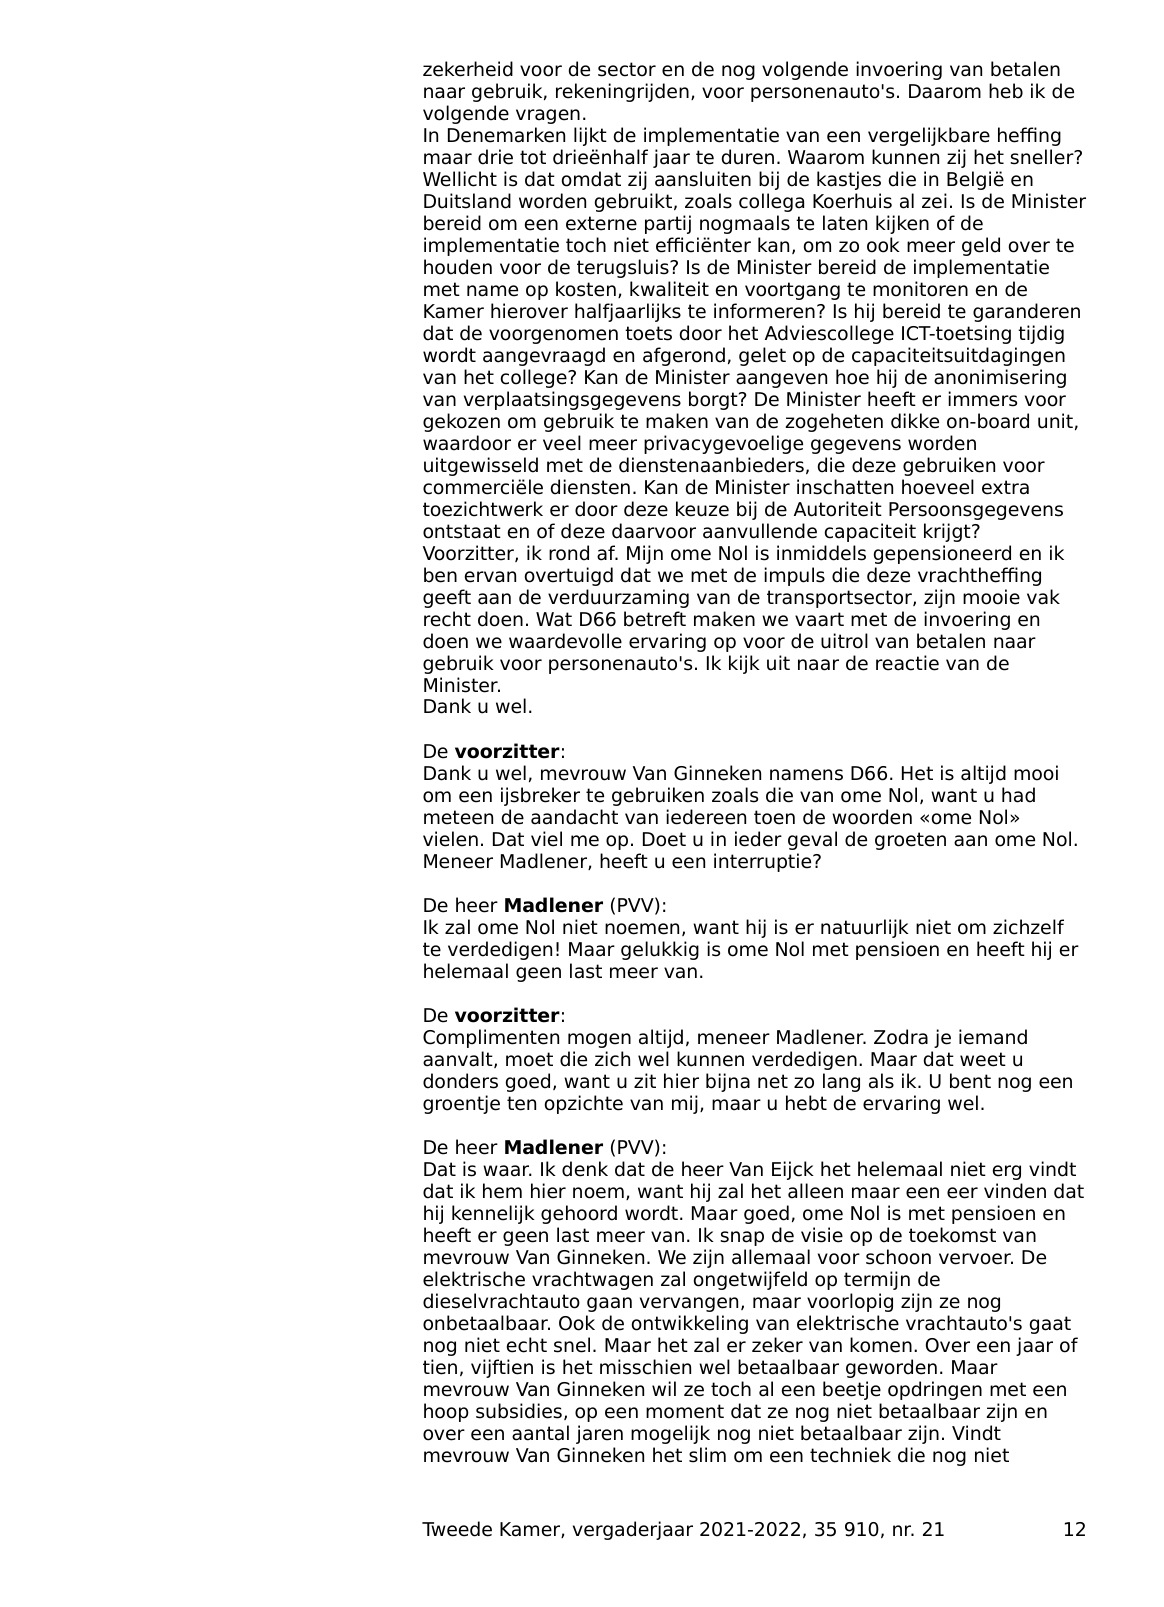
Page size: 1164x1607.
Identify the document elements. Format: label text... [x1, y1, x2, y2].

text Ik zal ome Nol niet noemen, want hij is er natuurlijk niet om zichzelf te verdedigen! Maar gelukkig is ome Nol met pensioen en heeft hij er helemaal geen last meer van. [422, 917, 1087, 983]
text zekerheid voor de sector en de nog volgende invoering van betalen naar gebruik, rekeningrijden, voor personenauto's. Daarom heb ik de volgende vragen. [422, 59, 1087, 125]
text De heer Madlener (PVV): [422, 895, 1087, 917]
text Dank u wel. [422, 696, 1087, 718]
text Dat is waar. Ik denk dat de heer Van Eijck het helemaal niet erg vindt dat ik hem hier noem, want hij zal het alleen maar een eer vinden dat hij kennelijk gehoord wordt. Maar goed, ome Nol is met pensioen en heeft er geen last meer van. Ik snap de visie op de toekomst van mevrouw Van Ginneken. We zijn allemaal voor schoon vervoer. De elektrische vrachtwagen zal ongetwijfeld op termijn de dieselvrachtauto gaan vervangen, maar voorlopig zijn ze nog onbetaalbaar. Ook de ontwikkeling van elektrische vrachtauto's gaat nog niet echt snel. Maar het zal er zeker van komen. Over een jaar of tien, vijftien is het misschien wel betaalbaar geworden. Maar mevrouw Van Ginneken wil ze toch al een beetje opdringen met een hoop subsidies, op een moment dat ze nog niet betaalbaar zijn en over een aantal jaren mogelijk nog niet betaalbaar zijn. Vindt mevrouw Van Ginneken het slim om een techniek die nog niet [422, 1159, 1087, 1467]
text Complimenten mogen altijd, meneer Madlener. Zodra je iemand aanvalt, moet die zich wel kunnen verdedigen. Maar dat weet u donders goed, want u zit hier bijna net zo lang als ik. U bent nog een groentje ten opzichte van mij, maar u hebt de ervaring wel. [422, 1027, 1087, 1115]
text De heer Madlener (PVV): [422, 1137, 1087, 1159]
text De voorzitter: [422, 1005, 1087, 1027]
text Voorzitter, ik rond af. Mijn ome Nol is inmiddels gepensioneerd en ik ben ervan overtuigd dat we met de impuls die deze vrachtheffing geeft aan de verduurzaming van de transportsector, zijn mooie vak recht doen. Wat D66 betreft maken we vaart met de invoering en doen we waardevolle ervaring op voor de uitrol van betalen naar gebruik voor personenauto's. Ik kijk uit naar de reactie van de Minister. [422, 543, 1087, 696]
text In Denemarken lijkt de implementatie van een vergelijkbare heffing maar drie tot drieënhalf jaar te duren. Waarom kunnen zij het sneller? Wellicht is dat omdat zij aansluiten bij de kastjes die in België en Duitsland worden gebruikt, zoals collega Koerhuis al zei. Is de Minister bereid om een externe partij nogmaals te laten kijken of de implementatie toch niet efficiënter kan, om zo ook meer geld over te houden voor de terugsluis? Is de Minister bereid de implementatie met name op kosten, kwaliteit en voortgang te monitoren en de Kamer hierover halfjaarlijks te informeren? Is hij bereid te garanderen dat de voorgenomen toets door het Adviescollege ICT-toetsing tijdig wordt aangevraagd en afgerond, gelet op de capaciteitsuitdagingen van het college? Kan de Minister aangeven hoe hij de anonimisering van verplaatsingsgegevens borgt? De Minister heeft er immers voor gekozen om gebruik te maken van de zogeheten dikke on-board unit, waardoor er veel meer privacygevoelige gegevens worden uitgewisseld met de dienstenaanbieders, die deze gebruiken voor commerciële diensten. Kan de Minister inschatten hoeveel extra toezichtwerk er door deze keuze bij de Autoriteit Persoonsgegevens ontstaat en of deze daarvoor aanvullende capaciteit krijgt? [422, 125, 1087, 543]
text De voorzitter: [422, 741, 1087, 763]
text Dank u wel, mevrouw Van Ginneken namens D66. Het is altijd mooi om een ijsbreker te gebruiken zoals die van ome Nol, want u had meteen de aandacht van iedereen toen de woorden «ome Nol» vielen. Dat viel me op. Doet u in ieder geval de groeten aan ome Nol. Meneer Madlener, heeft u een interruptie? [422, 763, 1087, 872]
